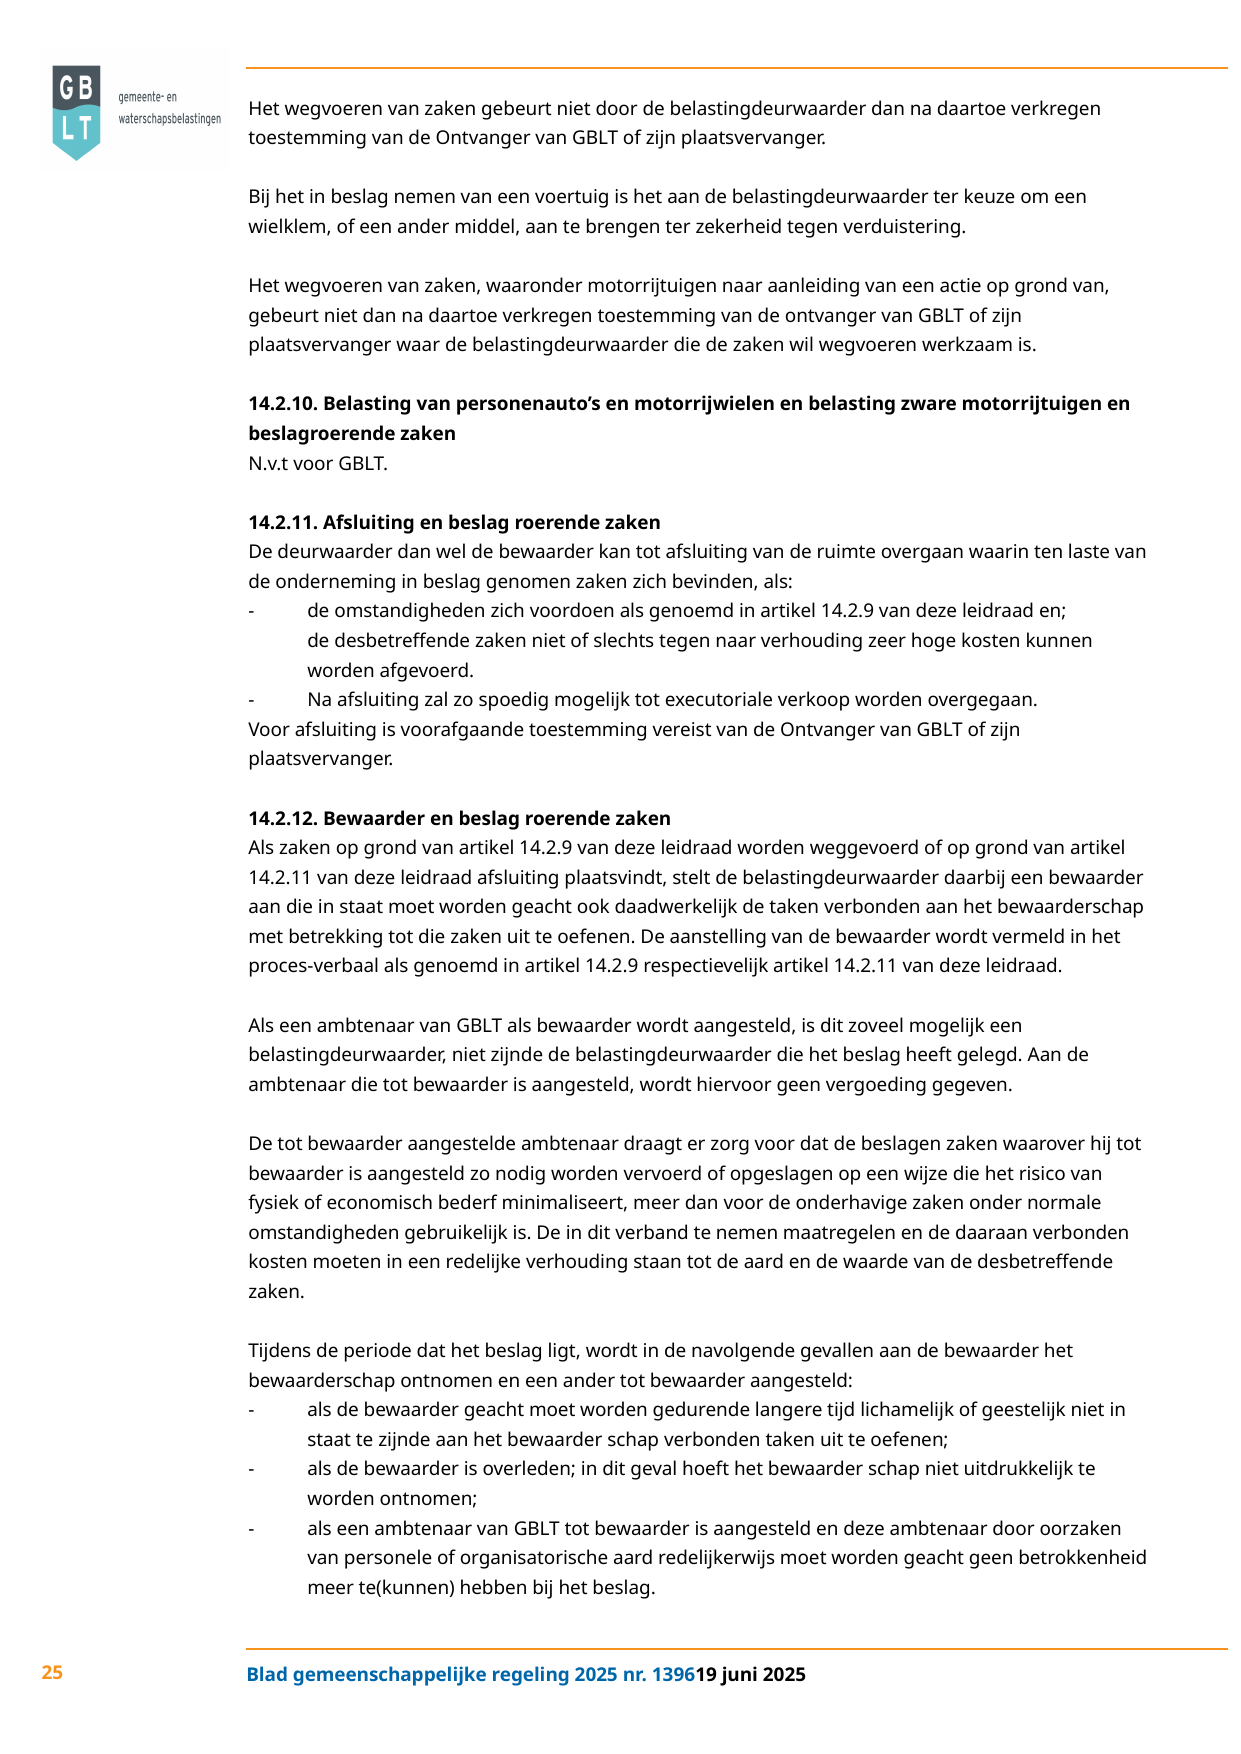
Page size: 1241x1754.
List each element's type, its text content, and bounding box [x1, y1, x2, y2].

list als de bewaarder is overleden; in dit geval hoeft het bewaarder schap niet uitdrukkelijk te worden ontnomen; [248, 1456, 1152, 1511]
text Het wegvoeren van zaken gebeurt niet door de belastingdeurwaarder dan na daartoe verkregen toestemming van de Ontvanger van GBLT of zijn plaatsvervanger. [248, 95, 1152, 150]
picture [41, 47, 231, 172]
text Bij het in beslag nemen van een voertuig is het aan de belastingdeurwaarder ter keuze om een wielklem, of een ander middel, aan te brengen ter zekerheid tegen verduistering. [248, 183, 1152, 239]
list als de bewaarder geacht moet worden gedurende langere tijd lichamelijk of geestelijk niet in staat te zijnde aan het bewaarder schap verbonden taken uit te oefenen; [248, 1396, 1152, 1452]
text Als zaken op grond van artikel 14.2.9 van deze leidraad worden weggevoerd of op grond van artikel 14.2.11 van deze leidraad afsluiting plaatsvindt, stelt de belastingdeurwaarder daarbij een bewaarder aan die in staat moet worden geacht ook daadwerkelijk de taken verbonden aan het bewaarderschap met betrekking tot die zaken uit te oefenen. De aanstelling van de bewaarder wordt vermeld in het proces-verbaal als genoemd in artikel 14.2.9 respectievelijk artikel 14.2.11 van deze leidraad. [248, 834, 1152, 978]
text Voor afsluiting is voorafgaande toestemming vereist van de Ontvanger van GBLT of zijn plaatsvervanger. [248, 716, 1152, 771]
text 14.2.12. Bewaarder en beslag roerende zaken [248, 805, 1152, 831]
text Het wegvoeren van zaken, waaronder motorrijtuigen naar aanleiding van een actie op grond van, gebeurt niet dan na daartoe verkregen toestemming van de ontvanger van GBLT of zijn plaatsvervanger waar de belastingdeurwaarder die de zaken wil wegvoeren werkzaam is. [248, 272, 1152, 357]
text Tijdens de periode dat het beslag ligt, wordt in de navolgende gevallen aan de bewaarder het bewaarderschap ontnomen en een ander tot bewaarder aangesteld: [248, 1337, 1152, 1393]
text N.v.t voor GBLT. [248, 450, 1152, 476]
text Als een ambtenaar van GBLT als bewaarder wordt aangesteld, is dit zoveel mogelijk een belastingdeurwaarder, niet zijnde de belastingdeurwaarder die het beslag heeft gelegd. Aan de ambtenaar die tot bewaarder is aangesteld, wordt hiervoor geen vergoeding gegeven. [248, 1012, 1152, 1097]
list Na afsluiting zal zo spoedig mogelijk tot executoriale verkoop worden overgegaan. [248, 686, 1152, 712]
list als een ambtenaar van GBLT tot bewaarder is aangesteld en deze ambtenaar door oorzaken van personele of organisatorische aard redelijkerwijs moet worden geacht geen betrokkenheid meer te(kunnen) hebben bij het beslag. [248, 1515, 1152, 1600]
text De tot bewaarder aangestelde ambtenaar draagt er zorg voor dat de beslagen zaken waarover hij tot bewaarder is aangesteld zo nodig worden vervoerd of opgeslagen op een wijze die het risico van fysiek of economisch bederf minimaliseert, meer dan voor de onderhavige zaken onder normale omstandigheden gebruikelijk is. De in dit verband te nemen maatregelen en de daaraan verbonden kosten moeten in een redelijke verhouding staan tot de aard en de waarde van de desbetreffende zaken. [248, 1130, 1152, 1304]
text 14.2.11. Afsluiting en beslag roerende zaken [248, 509, 1152, 535]
list de desbetreffende zaken niet of slechts tegen naar verhouding zeer hoge kosten kunnen worden afgevoerd. [248, 627, 1152, 683]
list de omstandigheden zich voordoen als genoemd in artikel 14.2.9 van deze leidraad en; [248, 598, 1152, 623]
text 14.2.10. Belasting van personenauto’s en motorrijwielen en belasting zware motorrijtuigen en beslagroerende zaken [248, 391, 1152, 446]
text De deurwaarder dan wel de bewaarder kan tot afsluiting van de ruimte overgaan waarin ten laste van de onderneming in beslag genomen zaken zich bevinden, als: [248, 538, 1152, 594]
